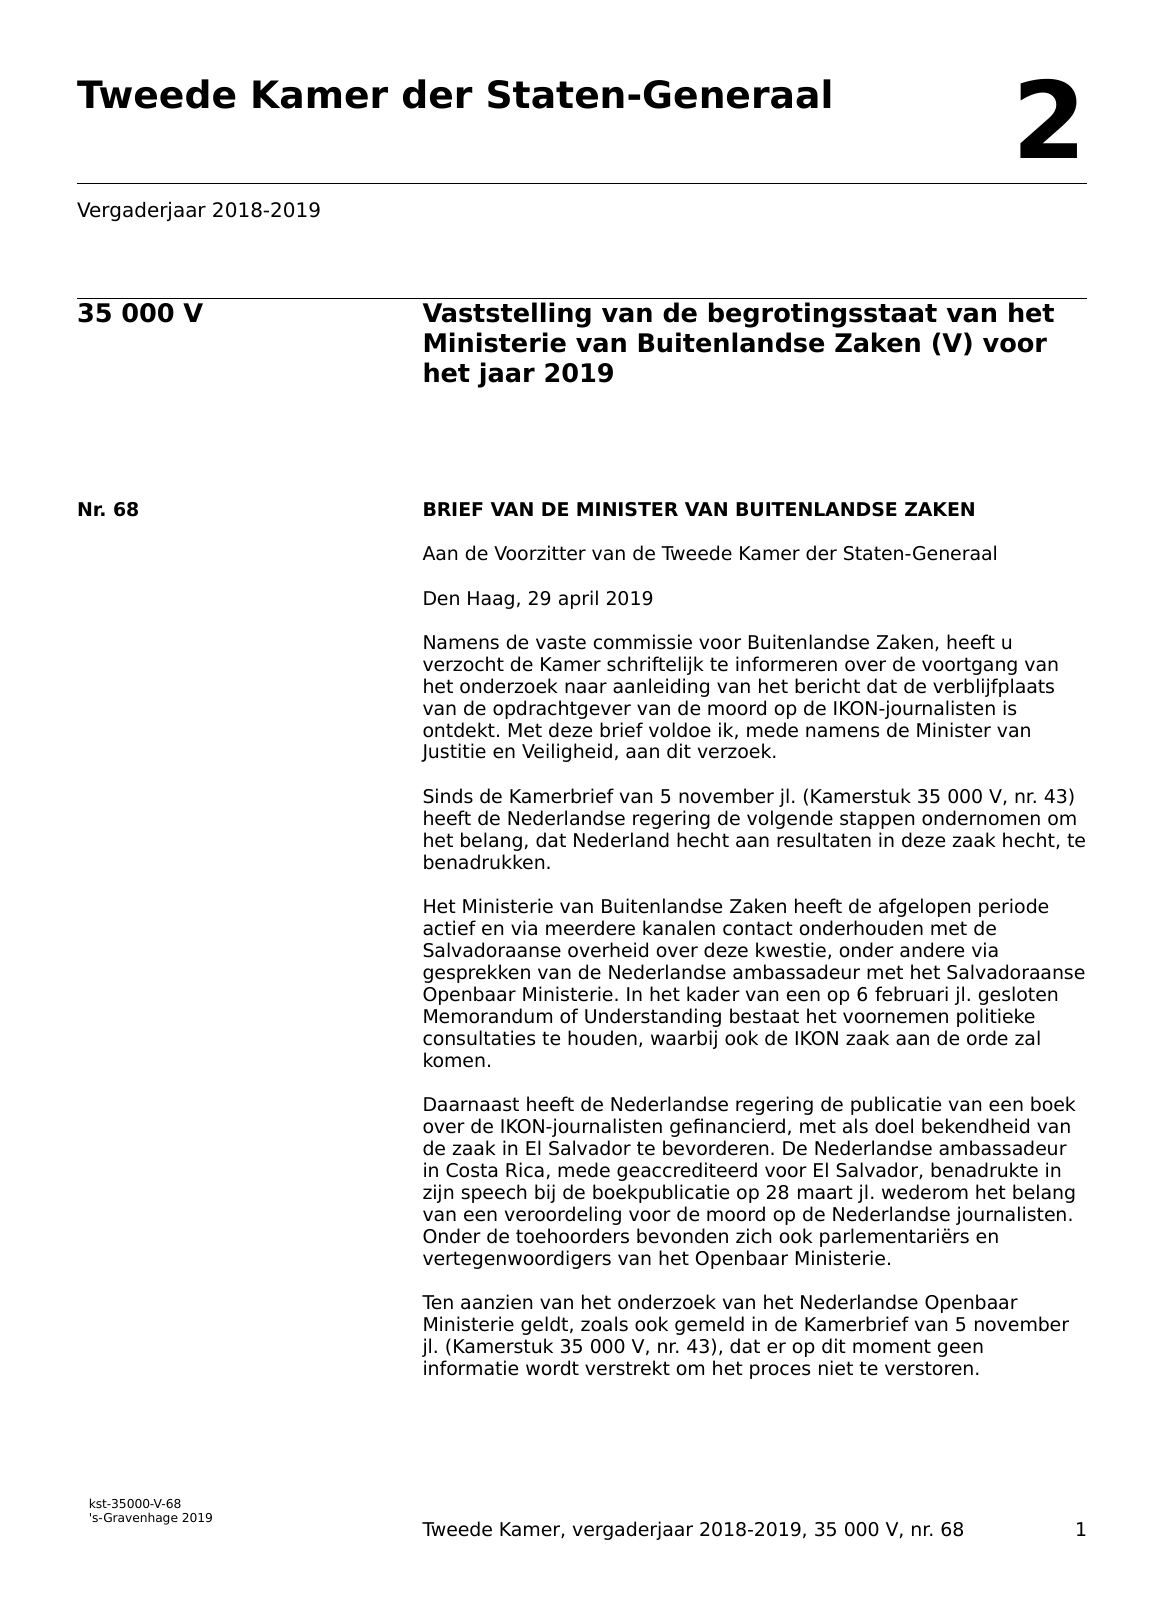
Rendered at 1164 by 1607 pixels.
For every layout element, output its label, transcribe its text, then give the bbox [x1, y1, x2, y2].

subtitle 35 000 V Vaststelling van de begrotingsstaat van het Ministerie van Buitenlandse Zaken (V) voor het jaar 2019 [77, 299, 1087, 388]
subtitle Nr. 68 BRIEF VAN DE MINISTER VAN BUITENLANDSE ZAKEN [77, 499, 1087, 521]
text Sinds de Kamerbrief van 5 november jl. (Kamerstuk 35 000 V, nr. 43) heeft de Nederlandse regering de volgende stappen ondernomen om het belang, dat Nederland hecht aan resultaten in deze zaak hecht, te benadrukken. [422, 786, 1087, 873]
table_header Tweede Kamer der Staten-Generaal [77, 59, 886, 183]
table_cell Vergaderjaar 2018-2019 [77, 184, 1087, 298]
text Het Ministerie van Buitenlandse Zaken heeft de afgelopen periode actief en via meerdere kanalen contact onderhouden met de Salvadoraanse overheid over deze kwestie, onder andere via gesprekken van de Nederlandse ambassadeur met het Salvadoraanse Openbaar Ministerie. In het kader van een op 6 februari jl. gesloten Memorandum of Understanding bestaat het voornemen politieke consultaties te houden, waarbij ook de IKON zaak aan de orde zal komen. [422, 896, 1087, 1072]
text 's-Gravenhage 2019 [88, 1511, 323, 1525]
text Namens de vaste commissie voor Buitenlandse Zaken, heeft u verzocht de Kamer schriftelijk te informeren over de voortgang van het onderzoek naar aanleiding van het bericht dat de verblijfplaats van de opdrachtgever van de moord op de IKON-journalisten is ontdekt. Met deze brief voldoe ik, mede namens de Minister van Justitie en Veiligheid, aan dit verzoek. [422, 632, 1087, 763]
text Aan de Voorzitter van de Tweede Kamer der Staten-Generaal [422, 543, 1087, 565]
text Den Haag, 29 april 2019 [422, 587, 1087, 609]
text Ten aanzien van het onderzoek van het Nederlandse Openbaar Ministerie geldt, zoals ook gemeld in de Kamerbrief van 5 november jl. (Kamerstuk 35 000 V, nr. 43), dat er op dit moment geen informatie wordt verstrekt om het proces niet te verstoren. [422, 1292, 1087, 1380]
table_header 2 [886, 59, 1087, 183]
text Daarnaast heeft de Nederlandse regering de publicatie van een boek over de IKON-journalisten gefinancierd, met als doel bekendheid van de zaak in El Salvador te bevorderen. De Nederlandse ambassadeur in Costa Rica, mede geaccrediteerd voor El Salvador, benadrukte in zijn speech bij de boekpublicatie op 28 maart jl. wederom het belang van een veroordeling voor de moord op de Nederlandse journalisten. Onder de toehoorders bevonden zich ook parlementariërs en vertegenwoordigers van het Openbaar Ministerie. [422, 1094, 1087, 1269]
text kst-35000-V-68 [88, 1497, 323, 1511]
